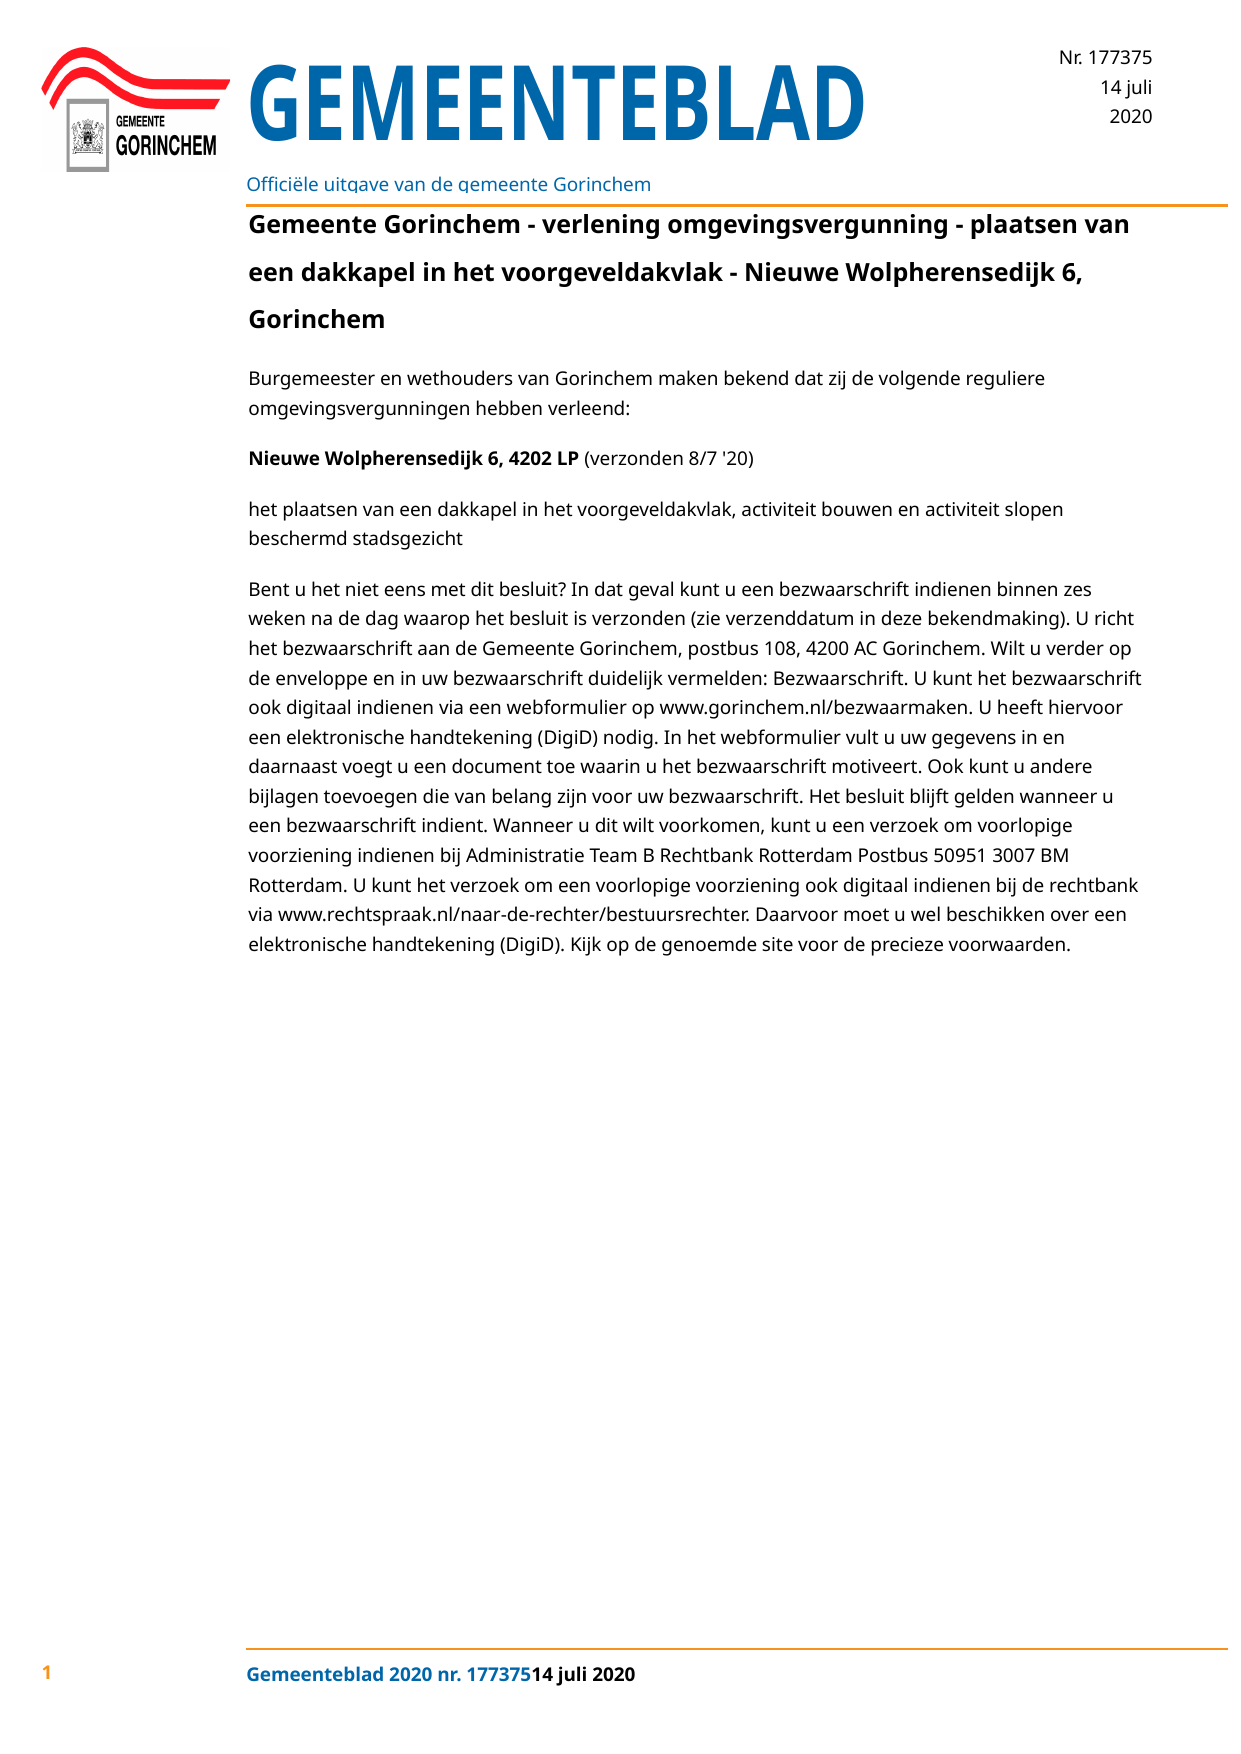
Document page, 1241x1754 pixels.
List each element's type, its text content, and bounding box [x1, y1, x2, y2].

picture [41, 47, 231, 172]
text Burgemeester en wethouders van Gorinchem maken bekend dat zij de volgende reguliere omgevingsvergunningen hebben verleend: [248, 366, 1152, 421]
text Nieuwe Wolpherensedijk 6, 4202 LP (verzonden 8/7 '20) [248, 446, 1152, 471]
text het plaatsen van een dakkapel in het voorgeveldakvlak, activiteit bouwen en activiteit slopen beschermd stadsgezicht [248, 496, 1152, 551]
text Bent u het niet eens met dit besluit? In dat geval kunt u een bezwaarschrift indienen binnen zes weken na de dag waarop het besluit is verzonden (zie verzenddatum in deze bekendmaking). U richt het bezwaarschrift aan de Gemeente Gorinchem, postbus 108, 4200 AC Gorinchem. Wilt u verder op de enveloppe en in uw bezwaarschrift duidelijk vermelden: Bezwaarschrift. U kunt het bezwaarschrift ook digitaal indienen via een webformulier op www.gorinchem.nl/bezwaarmaken. U heeft hiervoor een elektronische handtekening (DigiD) nodig. In het webformulier vult u uw gegevens in en daarnaast voegt u een document toe waarin u het bezwaarschrift motiveert. Ook kunt u andere bijlagen toevoegen die van belang zijn voor uw bezwaarschrift. Het besluit blijft gelden wanneer u een bezwaarschrift indient. Wanneer u dit wilt voorkomen, kunt u een verzoek om voorlopige voorziening indienen bij Administratie Team B Rechtbank Rotterdam Postbus 50951 3007 BM Rotterdam. U kunt het verzoek om een voorlopige voorziening ook digitaal indienen bij de rechtbank via www.rechtspraak.nl/naar-de-rechter/bestuursrechter. Daarvoor moet u wel beschikken over een elektronische handtekening (DigiD). Kijk op de genoemde site voor de precieze voorwaarden. [248, 576, 1152, 957]
text Gemeente Gorinchem - verlening omgevingsvergunning - plaatsen van een dakkapel in het voorgeveldakvlak - Nieuwe Wolpherensedijk 6, Gorinchem [248, 207, 1152, 336]
